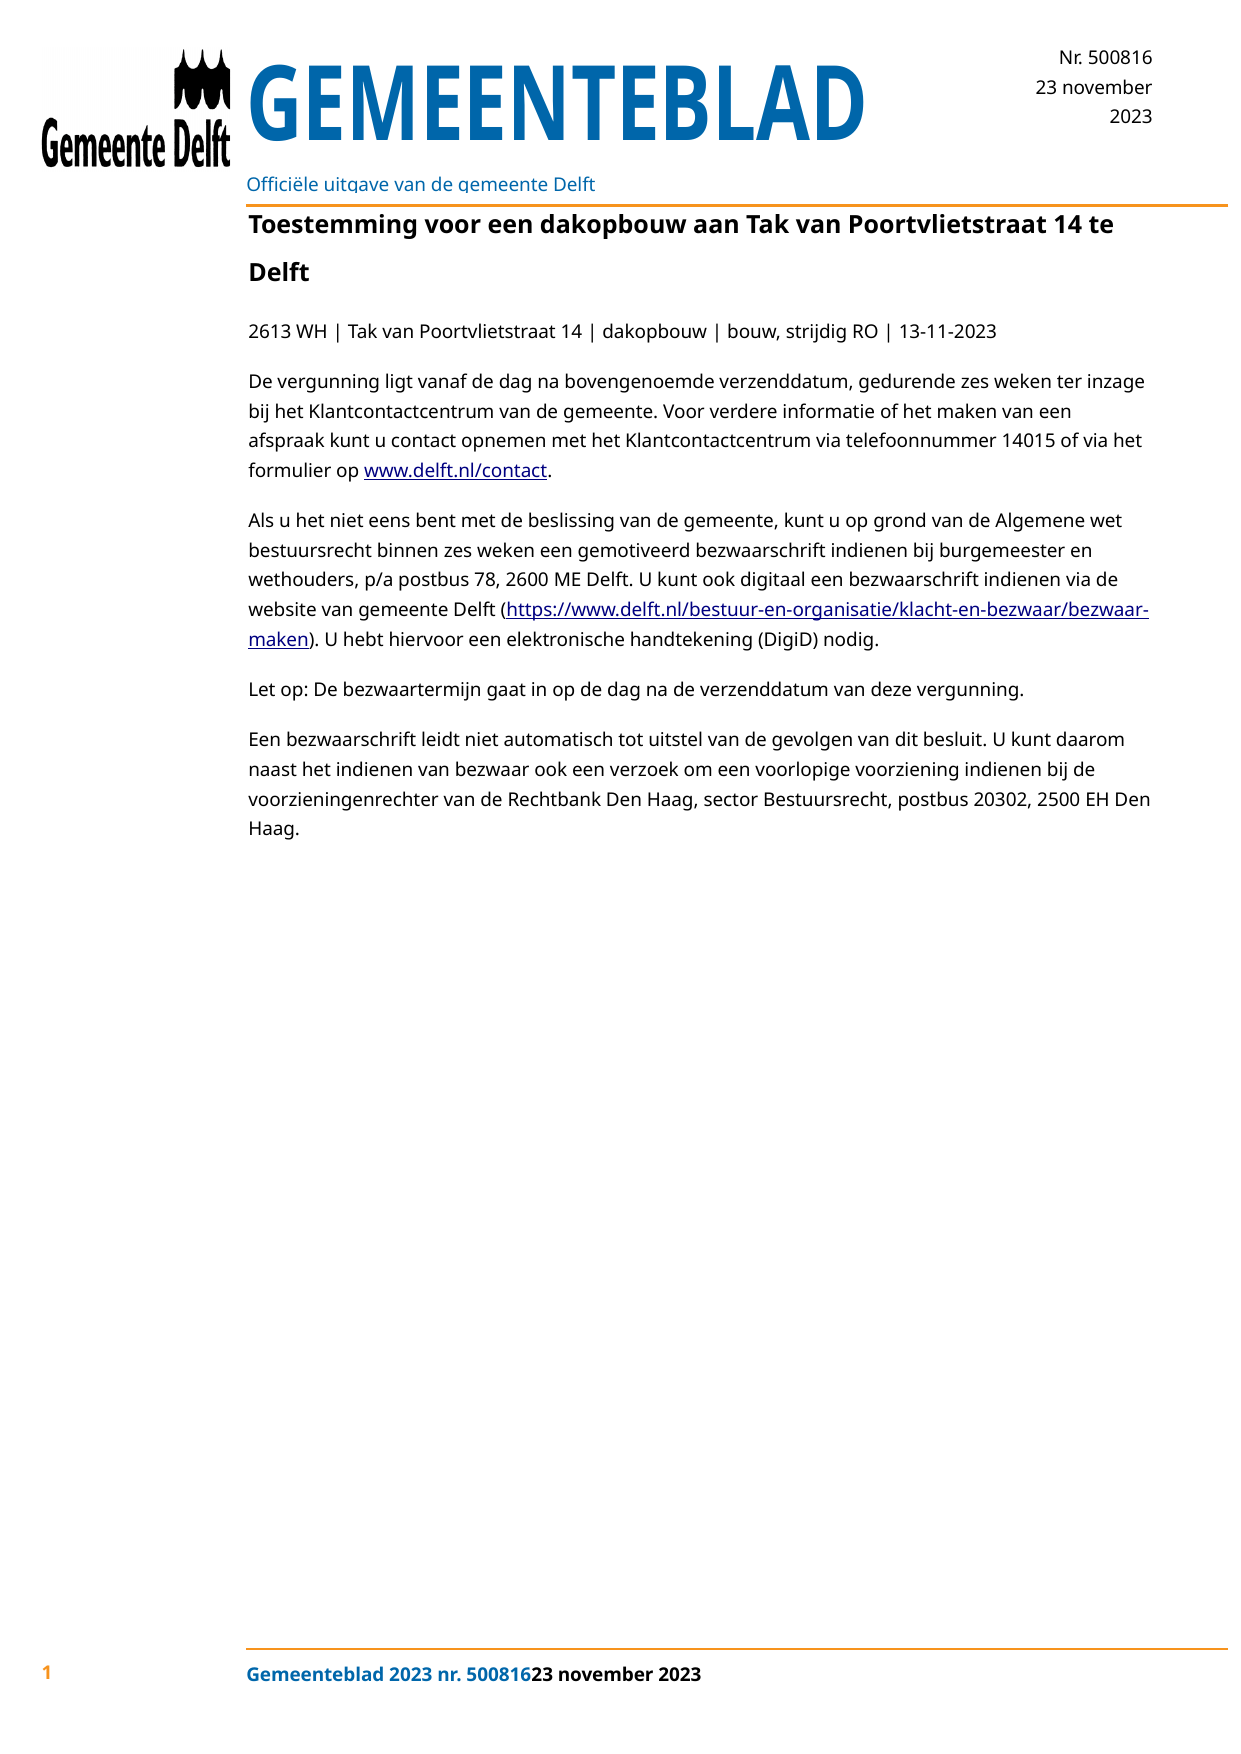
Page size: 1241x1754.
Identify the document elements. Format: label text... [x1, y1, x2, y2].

text 2613 WH | Tak van Poortvlietstraat 14 | dakopbouw | bouw, strijdig RO | 13-11-2023 [248, 318, 1152, 344]
picture [41, 47, 231, 172]
text Toestemming voor een dakopbouw aan Tak van Poortvlietstraat 14 te Delft [248, 207, 1152, 288]
text Een bezwaarschrift leidt niet automatisch tot uitstel van de gevolgen van dit besluit. U kunt daarom naast het indienen van bezwaar ook een verzoek om een voorlopige voorziening indienen bij de voorzieningenrechter van de Rechtbank Den Haag, sector Bestuursrecht, postbus 20302, 2500 EH Den Haag. [248, 727, 1152, 841]
text Let op: De bezwaartermijn gaat in op de dag na de verzenddatum van deze vergunning. [248, 676, 1152, 702]
text Als u het niet eens bent met de beslissing van de gemeente, kunt u op grond van de Algemene wet bestuursrecht binnen zes weken een gemotiveerd bezwaarschrift indienen bij burgemeester en wethouders, p/a postbus 78, 2600 ME Delft. U kunt ook digitaal een bezwaarschrift indienen via de website van gemeente Delft (https://www.delft.nl/bestuur-en-organisatie/klacht-en-bezwaar/bezwaar-maken). U hebt hiervoor een elektronische handtekening (DigiD) nodig. [248, 507, 1152, 652]
text De vergunning ligt vanaf de dag na bovengenoemde verzenddatum, gedurende zes weken ter inzage bij het Klantcontactcentrum van de gemeente. Voor verdere informatie of het maken van een afspraak kunt u contact opnemen met het Klantcontactcentrum via telefoonnummer 14015 of via het formulier op www.delft.nl/contact. [248, 368, 1152, 483]
